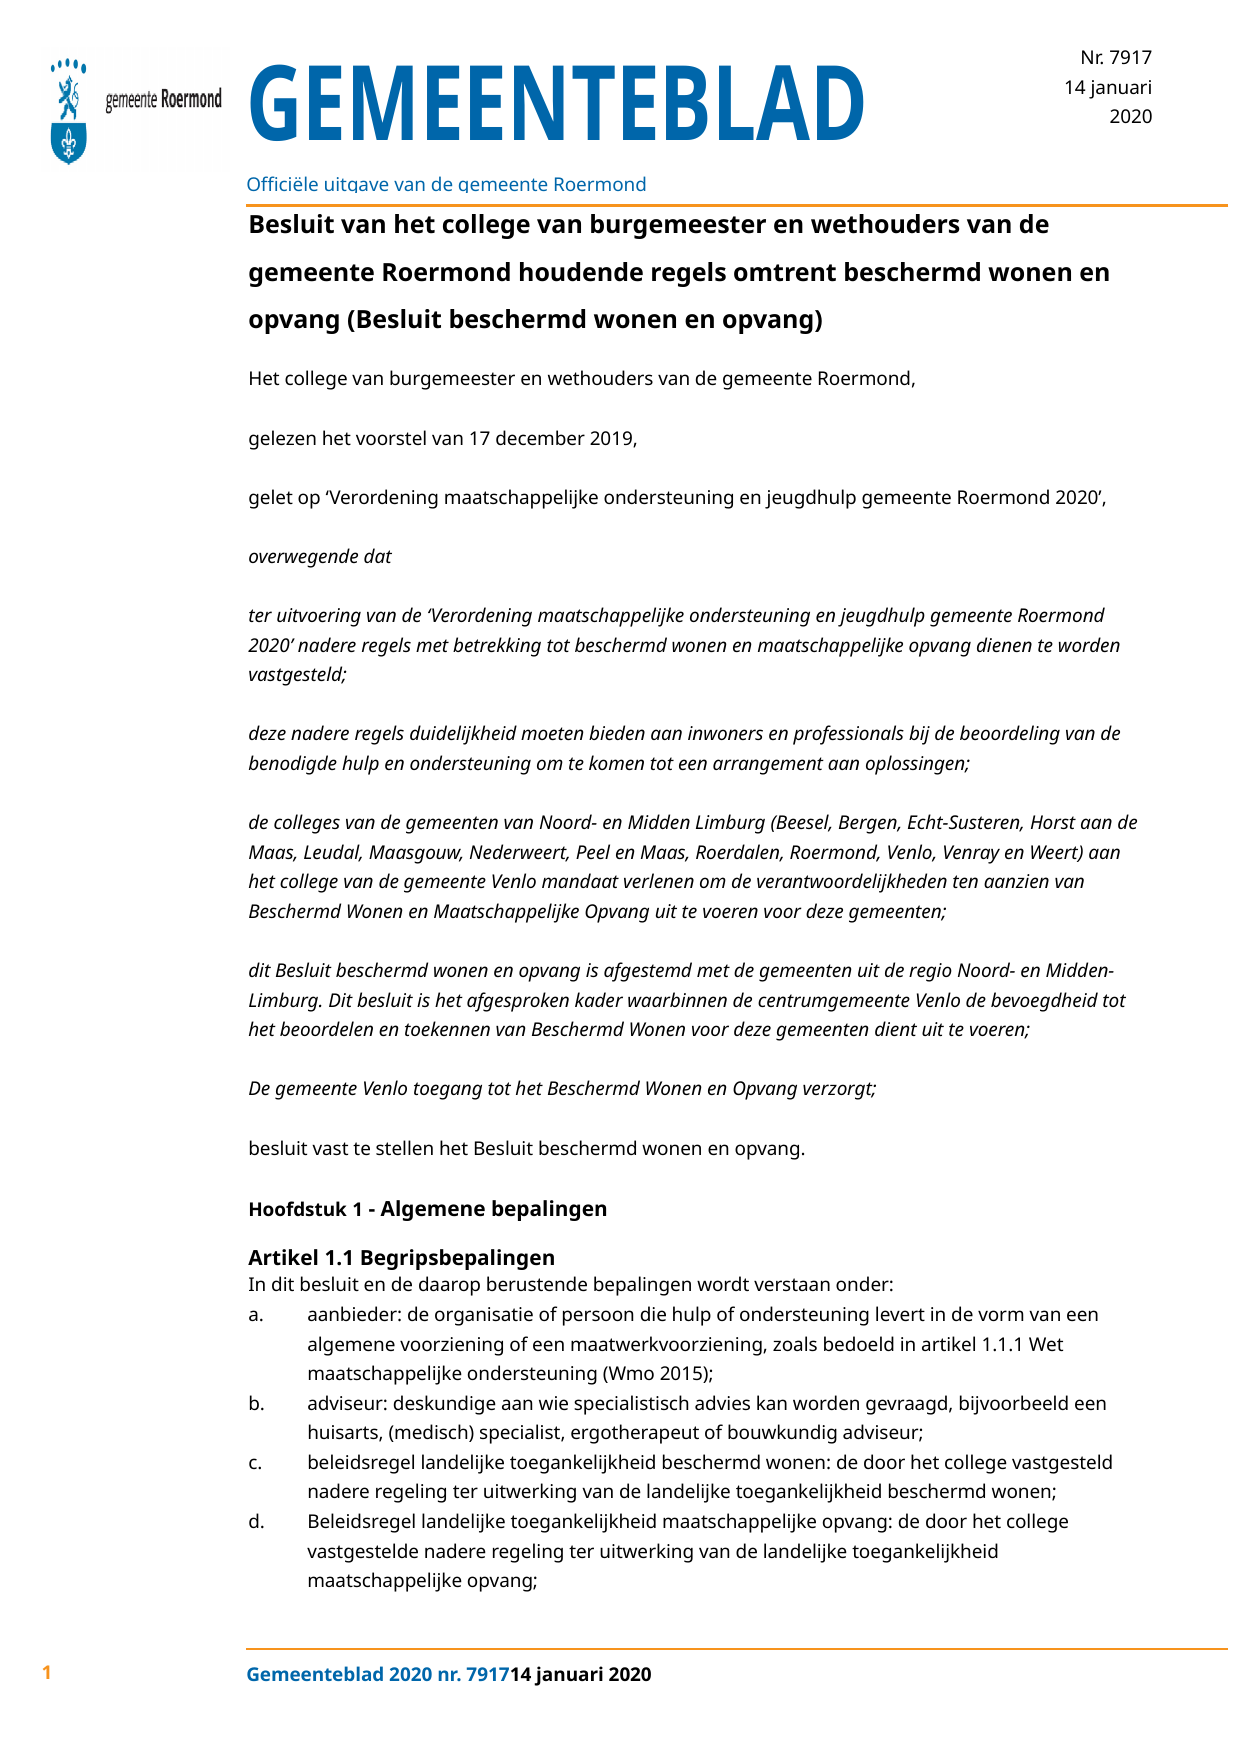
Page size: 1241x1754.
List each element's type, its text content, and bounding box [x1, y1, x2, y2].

list Beleidsregel landelijke toegankelijkheid maatschappelijke opvang: de door het college vastgestelde nadere regeling ter uitwerking van de landelijke toegankelijkheid maatschappelijke opvang; [248, 1508, 1152, 1593]
text besluit vast te stellen het Besluit beschermd wonen en opvang. [248, 1135, 1152, 1160]
text De gemeente Venlo toegang tot het Beschermd Wonen en Opvang verzorgt; [248, 1076, 1152, 1101]
text dit Besluit beschermd wonen en opvang is afgestemd met de gemeenten uit de regio Noord- en Midden-Limburg. Dit besluit is het afgesproken kader waarbinnen de centrumgemeente Venlo de bevoegdheid tot het beoordelen en toekennen van Beschermd Wonen voor deze gemeenten dient uit te voeren; [248, 957, 1152, 1042]
text Hoofdstuk 1 - Algemene bepalingen [248, 1194, 1152, 1222]
text gelezen het voorstel van 17 december 2019, [248, 425, 1152, 450]
text Artikel 1.1 Begripsbepalingen [248, 1243, 1152, 1272]
picture [41, 47, 231, 172]
text Het college van burgemeester en wethouders van de gemeente Roermond, [248, 366, 1152, 391]
list beleidsregel landelijke toegankelijkheid beschermd wonen: de door het college vastgesteld nadere regeling ter uitwerking van de landelijke toegankelijkheid beschermd wonen; [248, 1449, 1152, 1504]
text ter uitvoering van de ‘Verordening maatschappelijke ondersteuning en jeugdhulp gemeente Roermond 2020’ nadere regels met betrekking tot beschermd wonen en maatschappelijke opvang dienen te worden vastgesteld; [248, 602, 1152, 687]
text overwegende dat [248, 543, 1152, 569]
list aanbieder: de organisatie of persoon die hulp of ondersteuning levert in de vorm van een algemene voorziening of een maatwerkvoorziening, zoals bedoeld in artikel 1.1.1 Wet maatschappelijke ondersteuning (Wmo 2015); [248, 1301, 1152, 1386]
text In dit besluit en de daarop berustende bepalingen wordt verstaan onder: [248, 1272, 1152, 1297]
text gelet op ‘Verordening maatschappelijke ondersteuning en jeugdhulp gemeente Roermond 2020’, [248, 484, 1152, 509]
list adviseur: deskundige aan wie specialistisch advies kan worden gevraagd, bijvoorbeeld een huisarts, (medisch) specialist, ergotherapeut of bouwkundig adviseur; [248, 1390, 1152, 1445]
text deze nadere regels duidelijkheid moeten bieden aan inwoners en professionals bij de beoordeling van de benodigde hulp en ondersteuning om te komen tot een arrangement aan oplossingen; [248, 721, 1152, 776]
text de colleges van de gemeenten van Noord- en Midden Limburg (Beesel, Bergen, Echt-Susteren, Horst aan de Maas, Leudal, Maasgouw, Nederweert, Peel en Maas, Roerdalen, Roermond, Venlo, Venray en Weert) aan het college van de gemeente Venlo mandaat verlenen om de verantwoordelijkheden ten aanzien van Beschermd Wonen en Maatschappelijke Opvang uit te voeren voor deze gemeenten; [248, 809, 1152, 924]
text Besluit van het college van burgemeester en wethouders van de gemeente Roermond houdende regels omtrent beschermd wonen en opvang (Besluit beschermd wonen en opvang) [248, 207, 1152, 336]
